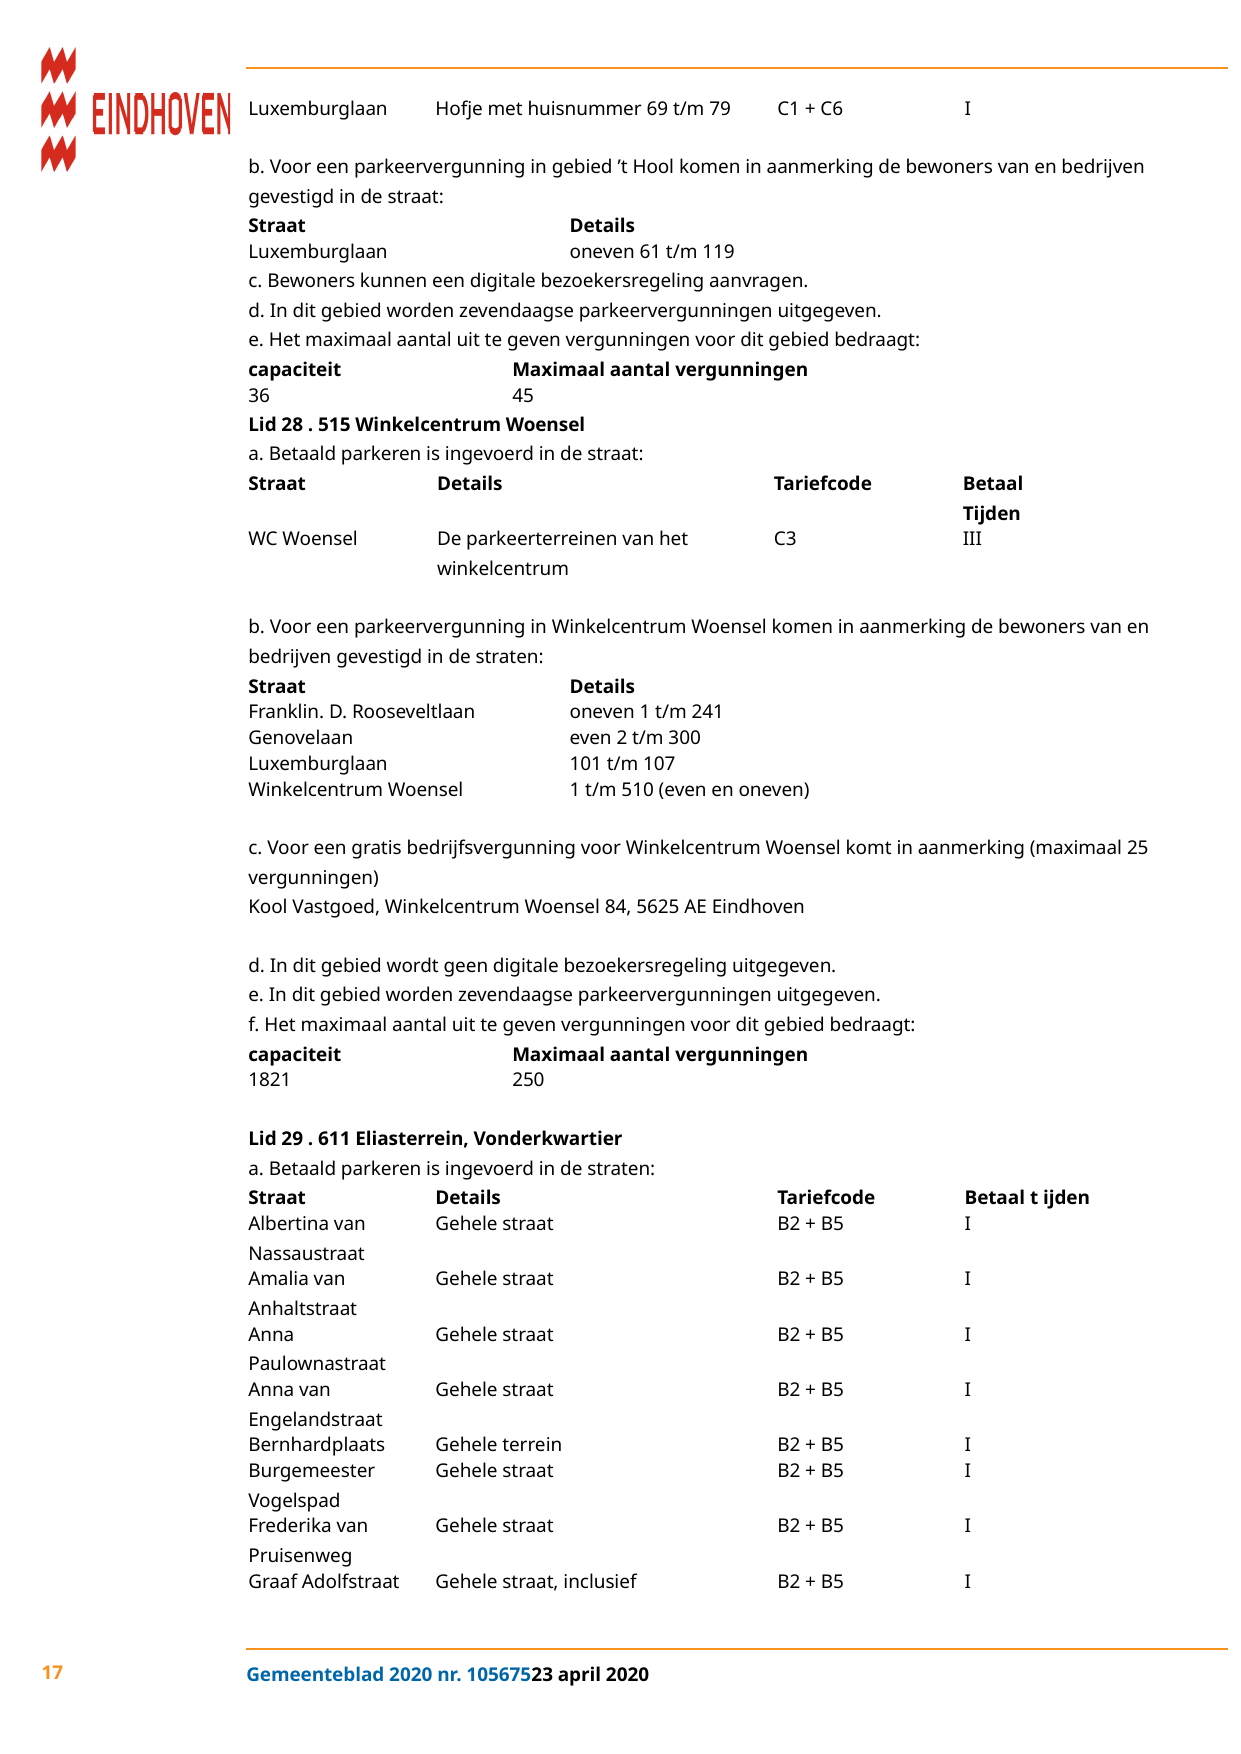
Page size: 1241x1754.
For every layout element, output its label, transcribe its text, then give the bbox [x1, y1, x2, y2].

text f. Het maximaal aantal uit te geven vergunningen voor dit gebied bedraagt: [248, 1011, 1152, 1037]
table_cell Luxemburglaan [248, 750, 569, 776]
text a. Betaald parkeren is ingevoerd in de straat: [248, 440, 1152, 466]
table_header Straat [248, 673, 569, 698]
picture [41, 47, 231, 172]
table_header Tariefcode [774, 470, 963, 525]
table_cell Winkelcentrum Woensel [248, 776, 569, 801]
table_header Maximaal aantal vergunningen [512, 356, 1152, 382]
table_cell C1 + C6 [777, 95, 964, 121]
table_header capaciteit [248, 1041, 512, 1067]
table_cell WC Woensel [248, 525, 437, 581]
table_header Details [435, 1185, 777, 1210]
text c. Bewoners kunnen een digitale bezoekersregeling aanvragen. [248, 267, 1152, 293]
table_cell 250 [512, 1067, 1152, 1092]
table_cell I [964, 1321, 1152, 1376]
table_cell Gehele straat [435, 1457, 777, 1512]
text a. Betaald parkeren is ingevoerd in de straten: [248, 1155, 1152, 1181]
table_cell B2 + B5 [777, 1266, 964, 1321]
table_header capaciteit [248, 356, 512, 382]
text e. In dit gebied worden zevendaagse parkeervergunningen uitgegeven. [248, 982, 1152, 1007]
table_cell Gehele straat [435, 1513, 777, 1568]
text d. In dit gebied wordt geen digitale bezoekersregeling uitgegeven. [248, 952, 1152, 978]
table_cell I [964, 1457, 1152, 1512]
table_cell Frederika van Pruisenweg [248, 1513, 435, 1568]
table_cell 101 t/m 107 [569, 750, 1152, 776]
table_cell I [964, 1376, 1152, 1431]
table_cell B2 + B5 [777, 1210, 964, 1266]
table_cell C3 [774, 525, 963, 581]
table_cell 1 t/m 510 (even en oneven) [569, 776, 1152, 801]
table_cell I [964, 95, 1152, 121]
table_cell Luxemburglaan [248, 238, 569, 264]
table_cell B2 + B5 [777, 1513, 964, 1568]
table_cell III [963, 525, 1152, 581]
table_cell B2 + B5 [777, 1457, 964, 1512]
table_cell Anna Paulownastraat [248, 1321, 435, 1376]
table_cell Gehele straat [435, 1376, 777, 1431]
table_cell Burgemeester Vogelspad [248, 1457, 435, 1512]
table_cell Anna van Engelandstraat [248, 1376, 435, 1431]
table_cell 45 [512, 382, 1152, 408]
text b. Voor een parkeervergunning in Winkelcentrum Woensel komen in aanmerking de bewoners van en bedrijven gevestigd in de straten: [248, 613, 1152, 669]
table_cell Gehele terrein [435, 1431, 777, 1457]
table_header Kool Vastgoed, Winkelcentrum Woensel 84, 5625 AE Eindhoven [248, 894, 1152, 919]
text Lid 29 . 611 Eliasterrein, Vonderkwartier [248, 1125, 1152, 1151]
table_header Details [437, 470, 774, 525]
table_cell I [964, 1568, 1152, 1593]
table_header Straat [248, 1185, 435, 1210]
table_cell B2 + B5 [777, 1321, 964, 1376]
table_cell I [964, 1513, 1152, 1568]
table_header Details [569, 213, 1152, 238]
table_header Betaal t ijden [964, 1185, 1152, 1210]
table_header Maximaal aantal vergunningen [512, 1041, 1152, 1067]
table_header Tariefcode [777, 1185, 964, 1210]
table_cell Gehele straat [435, 1210, 777, 1266]
table_cell Gehele straat, inclusief [435, 1568, 777, 1593]
table_cell Gehele straat [435, 1321, 777, 1376]
table_header Betaal Tijden [963, 470, 1152, 525]
table_cell B2 + B5 [777, 1431, 964, 1457]
table_cell 36 [248, 382, 512, 408]
table_cell Luxemburglaan [248, 95, 435, 121]
text d. In dit gebied worden zevendaagse parkeervergunningen uitgegeven. [248, 297, 1152, 323]
text e. Het maximaal aantal uit te geven vergunningen voor dit gebied bedraagt: [248, 326, 1152, 352]
table_cell Graaf Adolfstraat [248, 1568, 435, 1593]
table_cell 1821 [248, 1067, 512, 1092]
table_cell B2 + B5 [777, 1376, 964, 1431]
table_cell Amalia van Anhaltstraat [248, 1266, 435, 1321]
table_cell I [964, 1431, 1152, 1457]
table_cell oneven 61 t/m 119 [569, 238, 1152, 264]
table_cell Gehele straat [435, 1266, 777, 1321]
table_cell even 2 t/m 300 [569, 724, 1152, 750]
table_header Straat [248, 213, 569, 238]
table_cell Albertina van Nassaustraat [248, 1210, 435, 1266]
table_header Straat [248, 470, 437, 525]
table_cell B2 + B5 [777, 1568, 964, 1593]
table_cell Franklin. D. Rooseveltlaan [248, 699, 569, 724]
table_cell I [964, 1210, 1152, 1266]
table_cell Hofje met huisnummer 69 t/m 79 [435, 95, 777, 121]
table_cell De parkeerterreinen van het winkelcentrum [437, 525, 774, 581]
table_cell oneven 1 t/m 241 [569, 699, 1152, 724]
text Lid 28 . 515 Winkelcentrum Woensel [248, 411, 1152, 437]
table_cell I [964, 1266, 1152, 1321]
table_cell Genovelaan [248, 724, 569, 750]
text b. Voor een parkeervergunning in gebied ’t Hool komen in aanmerking de bewoners van en bedrijven gevestigd in de straat: [248, 153, 1152, 209]
table_header Details [569, 673, 1152, 698]
text c. Voor een gratis bedrijfsvergunning voor Winkelcentrum Woensel komt in aanmerking (maximaal 25 vergunningen) [248, 834, 1152, 889]
table_cell Bernhardplaats [248, 1431, 435, 1457]
